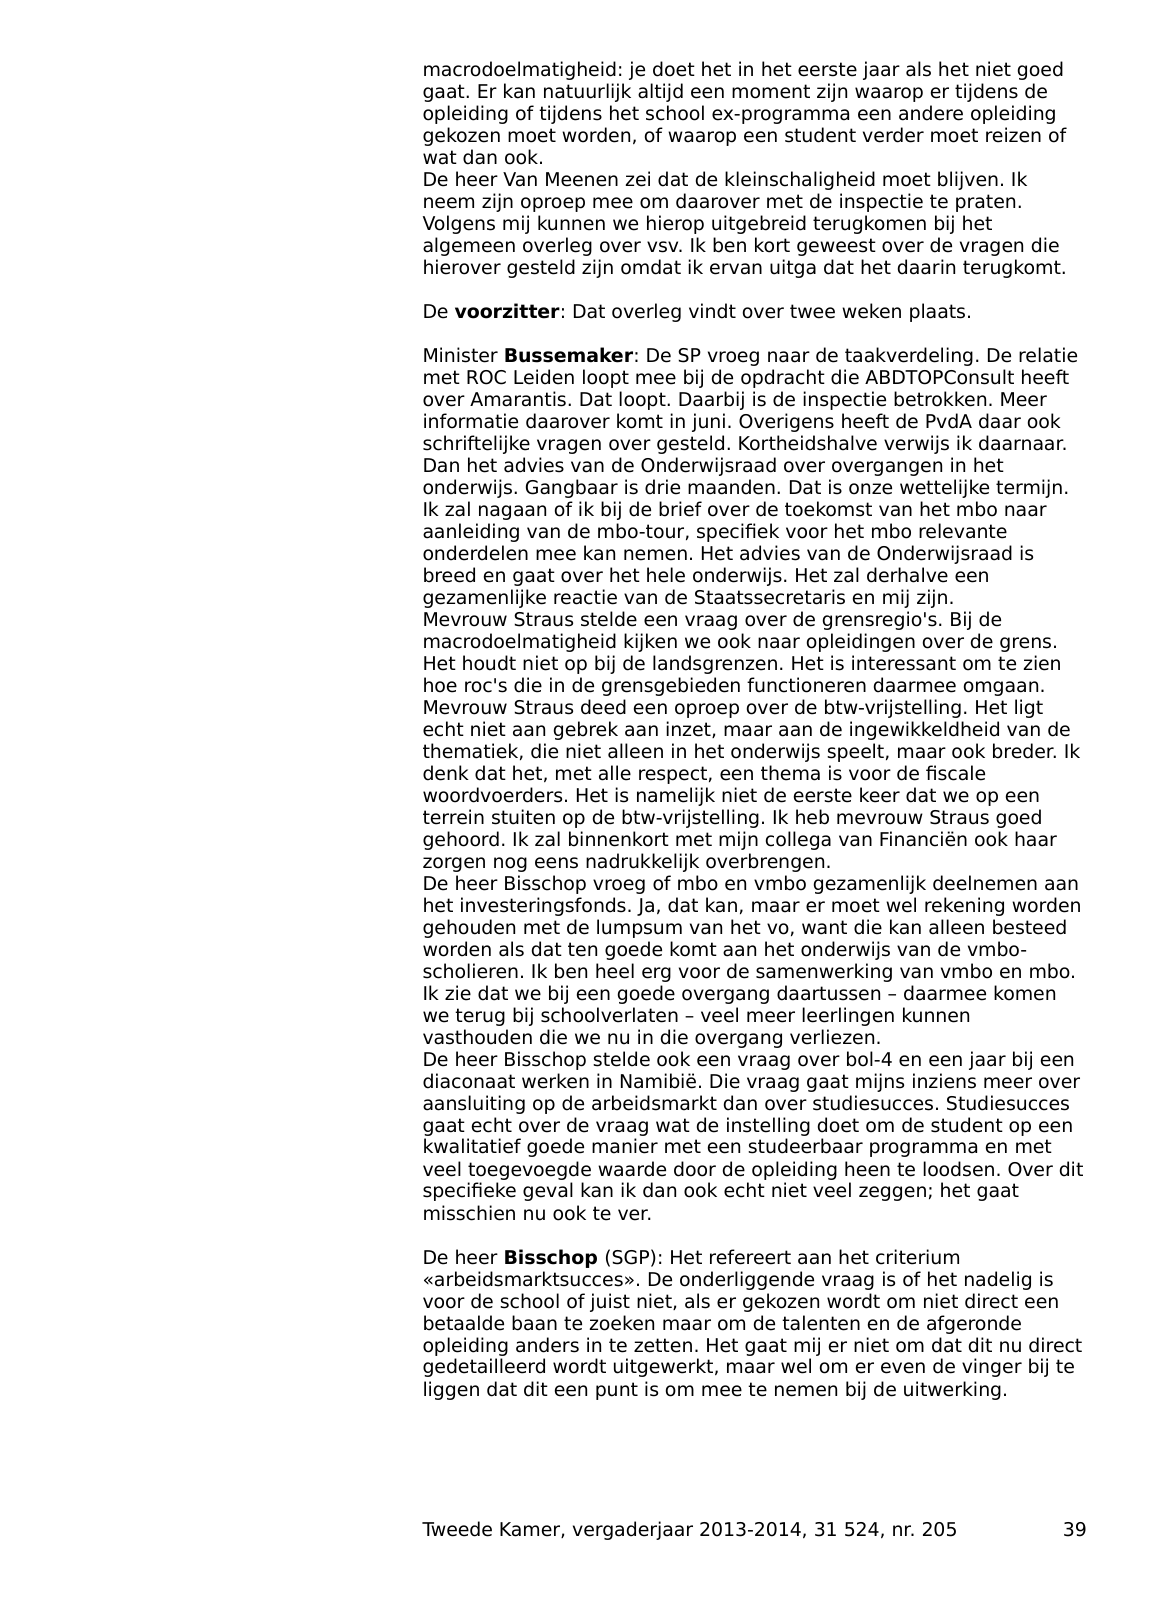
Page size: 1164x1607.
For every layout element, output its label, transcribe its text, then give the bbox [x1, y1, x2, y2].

text De heer Bisschop stelde ook een vraag over bol-4 en een jaar bij een diaconaat werken in Namibië. Die vraag gaat mijns inziens meer over aansluiting op de arbeidsmarkt dan over studiesucces. Studiesucces gaat echt over de vraag wat de instelling doet om de student op een kwalitatief goede manier met een studeerbaar programma en met veel toegevoegde waarde door de opleiding heen te loodsen. Over dit specifieke geval kan ik dan ook echt niet veel zeggen; het gaat misschien nu ook te ver. [422, 1048, 1087, 1224]
text De heer Bisschop vroeg of mbo en vmbo gezamenlijk deelnemen aan het investeringsfonds. Ja, dat kan, maar er moet wel rekening worden gehouden met de lumpsum van het vo, want die kan alleen besteed worden als dat ten goede komt aan het onderwijs van de vmbo-scholieren. Ik ben heel erg voor de samenwerking van vmbo en mbo. Ik zie dat we bij een goede overgang daartussen – daarmee komen we terug bij schoolverlaten – veel meer leerlingen kunnen vasthouden die we nu in die overgang verliezen. [422, 873, 1087, 1048]
text Mevrouw Straus stelde een vraag over de grensregio's. Bij de macrodoelmatigheid kijken we ook naar opleidingen over de grens. Het houdt niet op bij de landsgrenzen. Het is interessant om te zien hoe roc's die in de grensgebieden functioneren daarmee omgaan. [422, 609, 1087, 697]
text macrodoelmatigheid: je doet het in het eerste jaar als het niet goed gaat. Er kan natuurlijk altijd een moment zijn waarop er tijdens de opleiding of tijdens het school ex-programma een andere opleiding gekozen moet worden, of waarop een student verder moet reizen of wat dan ook. [422, 59, 1087, 169]
text De heer Bisschop (SGP): Het refereert aan het criterium «arbeidsmarktsucces». De onderliggende vraag is of het nadelig is voor de school of juist niet, als er gekozen wordt om niet direct een betaalde baan te zoeken maar om de talenten en de afgeronde opleiding anders in te zetten. Het gaat mij er niet om dat dit nu direct gedetailleerd wordt uitgewerkt, maar wel om er even de vinger bij te liggen dat dit een punt is om mee te nemen bij de uitwerking. [422, 1247, 1087, 1400]
text De heer Van Meenen zei dat de kleinschaligheid moet blijven. Ik neem zijn oproep mee om daarover met de inspectie te praten. Volgens mij kunnen we hierop uitgebreid terugkomen bij het algemeen overleg over vsv. Ik ben kort geweest over de vragen die hierover gesteld zijn omdat ik ervan uitga dat het daarin terugkomt. [422, 169, 1087, 279]
text Mevrouw Straus deed een oproep over de btw-vrijstelling. Het ligt echt niet aan gebrek aan inzet, maar aan de ingewikkeldheid van de thematiek, die niet alleen in het onderwijs speelt, maar ook breder. Ik denk dat het, met alle respect, een thema is voor de fiscale woordvoerders. Het is namelijk niet de eerste keer dat we op een terrein stuiten op de btw-vrijstelling. Ik heb mevrouw Straus goed gehoord. Ik zal binnenkort met mijn collega van Financiën ook haar zorgen nog eens nadrukkelijk overbrengen. [422, 697, 1087, 873]
text Minister Bussemaker: De SP vroeg naar de taakverdeling. De relatie met ROC Leiden loopt mee bij de opdracht die ABDTOPConsult heeft over Amarantis. Dat loopt. Daarbij is de inspectie betrokken. Meer informatie daarover komt in juni. Overigens heeft de PvdA daar ook schriftelijke vragen over gesteld. Kortheidshalve verwijs ik daarnaar. [422, 345, 1087, 455]
text De voorzitter: Dat overleg vindt over twee weken plaats. [422, 301, 1087, 323]
text Dan het advies van de Onderwijsraad over overgangen in het onderwijs. Gangbaar is drie maanden. Dat is onze wettelijke termijn. Ik zal nagaan of ik bij de brief over de toekomst van het mbo naar aanleiding van de mbo-tour, specifiek voor het mbo relevante onderdelen mee kan nemen. Het advies van de Onderwijsraad is breed en gaat over het hele onderwijs. Het zal derhalve een gezamenlijke reactie van de Staatssecretaris en mij zijn. [422, 455, 1087, 609]
